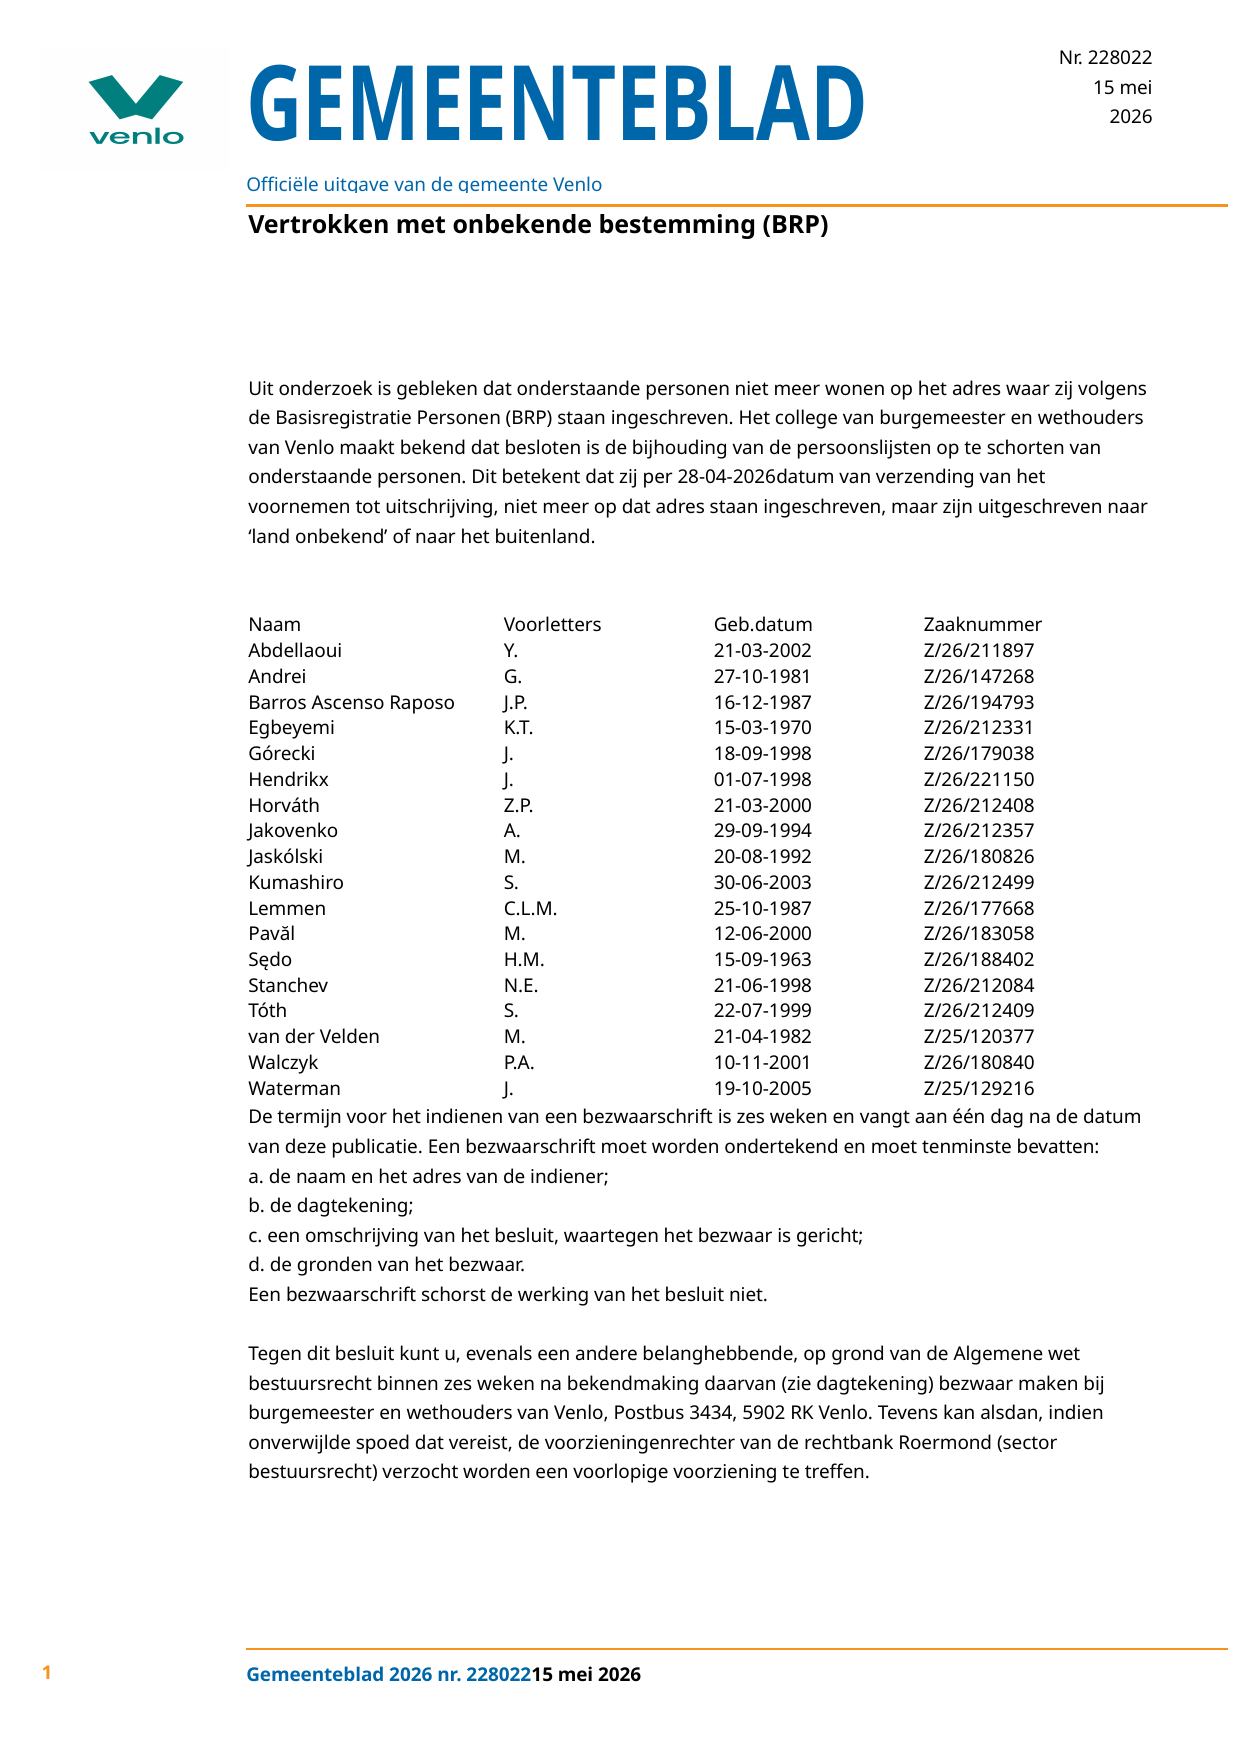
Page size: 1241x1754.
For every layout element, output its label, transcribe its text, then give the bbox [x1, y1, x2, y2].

table_cell Walczyk [248, 1049, 503, 1075]
table_cell Jakovenko [248, 818, 503, 843]
table_cell Z/25/120377 [924, 1023, 1152, 1049]
table_cell Z/26/212357 [924, 818, 1152, 843]
table_cell Z/26/212409 [924, 998, 1152, 1023]
table_cell 16-12-1987 [714, 689, 923, 714]
text Een bezwaarschrift schorst de werking van het besluit niet. [248, 1281, 1152, 1307]
table_cell Z/26/183058 [924, 920, 1152, 946]
table_cell van der Velden [248, 1023, 503, 1049]
table_cell Z/26/188402 [924, 946, 1152, 972]
table_cell Z/26/212408 [924, 792, 1152, 817]
table_cell Z/26/147268 [924, 663, 1152, 689]
table_cell Z/25/129216 [924, 1075, 1152, 1101]
table_cell Z.P. [504, 792, 713, 817]
table_cell Z/26/179038 [924, 740, 1152, 766]
table_cell Y. [504, 638, 713, 663]
table_cell J. [504, 766, 713, 792]
table_cell C.L.M. [504, 895, 713, 920]
table_cell 29-09-1994 [714, 818, 923, 843]
table_cell Tóth [248, 998, 503, 1023]
table_cell Andrei [248, 663, 503, 689]
text Uit onderzoek is gebleken dat onderstaande personen niet meer wonen op het adres waar zij volgens de Basisregistratie Personen (BRP) staan ingeschreven. Het college van burgemeester en wethouders van Venlo maakt bekend dat besloten is de bijhouding van de persoonslijsten op te schorten van onderstaande personen. Dit betekent dat zij per 28-04-2026datum van verzending van het voornemen tot uitschrijving, niet meer op dat adres staan ingeschreven, maar zijn uitgeschreven naar ‘land onbekend’ of naar het buitenland. [248, 375, 1152, 548]
table_cell Z/26/221150 [924, 766, 1152, 792]
table_cell Z/26/212084 [924, 972, 1152, 998]
table_cell G. [504, 663, 713, 689]
table_cell 21-06-1998 [714, 972, 923, 998]
table_cell Kumashiro [248, 869, 503, 895]
table_cell J.P. [504, 689, 713, 714]
table_cell Z/26/212331 [924, 715, 1152, 740]
table_cell Sędo [248, 946, 503, 972]
table_cell Górecki [248, 740, 503, 766]
table_cell A. [504, 818, 713, 843]
table_cell 15-09-1963 [714, 946, 923, 972]
table_cell Z/26/177668 [924, 895, 1152, 920]
picture [41, 47, 231, 172]
table_cell Z/26/180826 [924, 843, 1152, 869]
table_cell 20-08-1992 [714, 843, 923, 869]
table_header Zaaknummer [924, 612, 1152, 637]
table_cell 30-06-2003 [714, 869, 923, 895]
table_cell 19-10-2005 [714, 1075, 923, 1101]
table_cell Z/26/180840 [924, 1049, 1152, 1075]
table_cell H.M. [504, 946, 713, 972]
table_cell 21-04-1982 [714, 1023, 923, 1049]
text Tegen dit besluit kunt u, evenals een andere belanghebbende, op grond van de Algemene wet bestuursrecht binnen zes weken na bekendmaking daarvan (zie dagtekening) bezwaar maken bij burgemeester en wethouders van Venlo, Postbus 3434, 5902 RK Venlo. Tevens kan alsdan, indien onverwijlde spoed dat vereist, de voorzieningenrechter van de rechtbank Roermond (sector bestuursrecht) verzocht worden een voorlopige voorziening te treffen. [248, 1340, 1152, 1484]
table_cell Lemmen [248, 895, 503, 920]
table_cell Waterman [248, 1075, 503, 1101]
table_cell Z/26/211897 [924, 638, 1152, 663]
table_cell Barros Ascenso Raposo [248, 689, 503, 714]
table_cell J. [504, 740, 713, 766]
table_cell Z/26/212499 [924, 869, 1152, 895]
table_header Geb.datum [714, 612, 923, 637]
text a. de naam en het adres van de indiener; [248, 1163, 1152, 1189]
table_cell M. [504, 843, 713, 869]
table_cell Pavăl [248, 920, 503, 946]
table_cell Egbeyemi [248, 715, 503, 740]
table_cell Horváth [248, 792, 503, 817]
table_cell M. [504, 920, 713, 946]
table_cell P.A. [504, 1049, 713, 1075]
table_cell 12-06-2000 [714, 920, 923, 946]
text De termijn voor het indienen van een bezwaarschrift is zes weken en vangt aan één dag na de datum van deze publicatie. Een bezwaarschrift moet worden ondertekend en moet tenminste bevatten: [248, 1104, 1152, 1159]
table_cell S. [504, 998, 713, 1023]
table_cell Abdellaoui [248, 638, 503, 663]
table_cell 01-07-1998 [714, 766, 923, 792]
text c. een omschrijving van het besluit, waartegen het bezwaar is gericht; [248, 1222, 1152, 1248]
table_cell Z/26/194793 [924, 689, 1152, 714]
table_cell 25-10-1987 [714, 895, 923, 920]
table_cell Jaskólski [248, 843, 503, 869]
text b. de dagtekening; [248, 1192, 1152, 1218]
table_cell Stanchev [248, 972, 503, 998]
text Vertrokken met onbekende bestemming (BRP) [248, 207, 1152, 241]
table_cell 15-03-1970 [714, 715, 923, 740]
table_cell 18-09-1998 [714, 740, 923, 766]
table_cell 10-11-2001 [714, 1049, 923, 1075]
table_cell 22-07-1999 [714, 998, 923, 1023]
table_cell K.T. [504, 715, 713, 740]
text d. de gronden van het bezwaar. [248, 1252, 1152, 1277]
table_cell 21-03-2000 [714, 792, 923, 817]
table_cell 27-10-1981 [714, 663, 923, 689]
table_cell S. [504, 869, 713, 895]
table_cell J. [504, 1075, 713, 1101]
table_cell M. [504, 1023, 713, 1049]
table_cell Hendrikx [248, 766, 503, 792]
table_header Naam [248, 612, 503, 637]
table_cell N.E. [504, 972, 713, 998]
table_header Voorletters [504, 612, 713, 637]
table_cell 21-03-2002 [714, 638, 923, 663]
